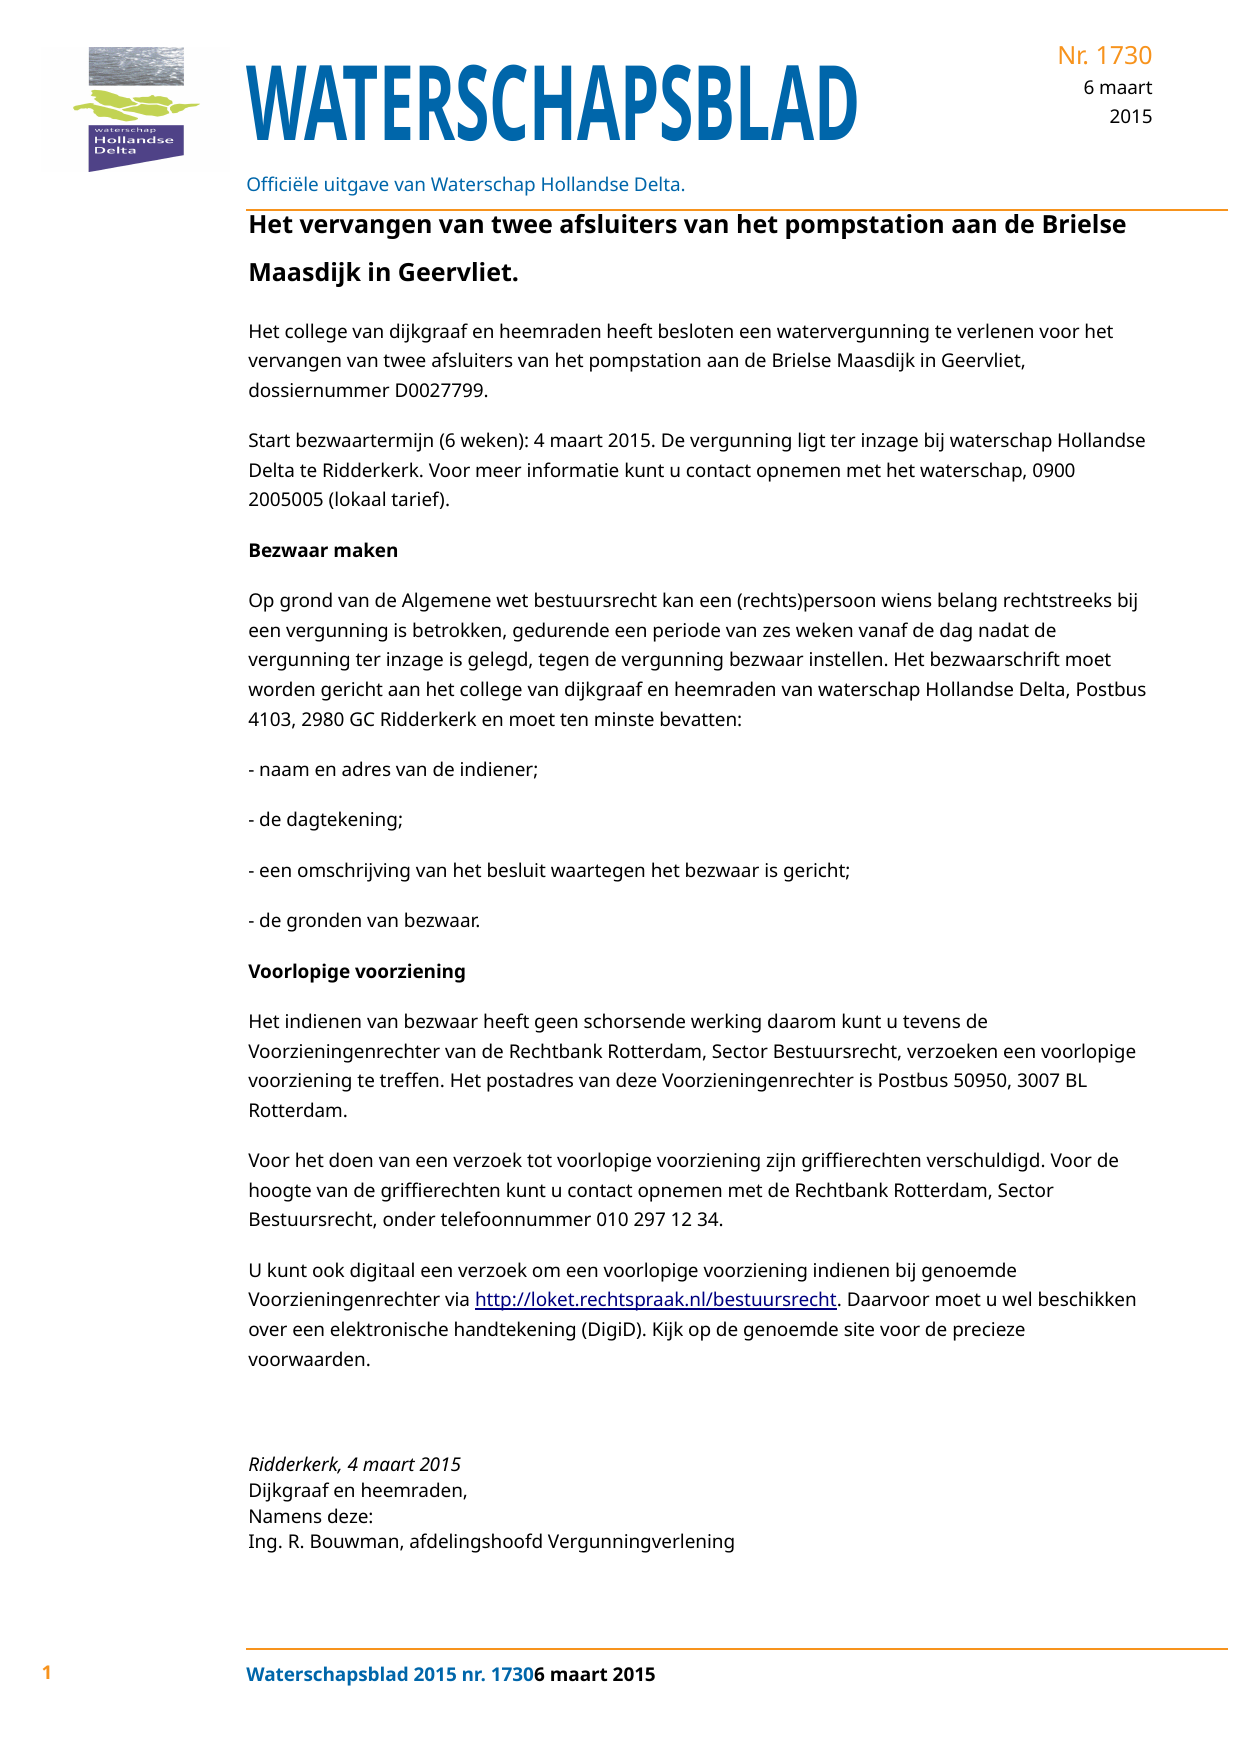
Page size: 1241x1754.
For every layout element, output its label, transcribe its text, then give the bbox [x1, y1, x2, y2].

text Start bezwaartermijn (6 weken): 4 maart 2015. De vergunning ligt ter inzage bij waterschap Hollandse Delta te Ridderkerk. Voor meer informatie kunt u contact opnemen met het waterschap, 0900 2005005 (lokaal tarief). [248, 427, 1152, 512]
text Het indienen van bezwaar heeft geen schorsende werking daarom kunt u tevens de Voorzieningenrechter van de Rechtbank Rotterdam, Sector Bestuursrecht, verzoeken een voorlopige voorziening te treffen. Het postadres van deze Voorzieningenrechter is Postbus 50950, 3007 BL Rotterdam. [248, 1008, 1152, 1123]
text Ing. R. Bouwman, afdelingshoofd Vergunningverlening [248, 1529, 1152, 1554]
text - een omschrijving van het besluit waartegen het bezwaar is gericht; [248, 857, 1152, 883]
text Voor het doen van een verzoek tot voorlopige voorziening zijn griffierechten verschuldigd. Voor de hoogte van de griffierechten kunt u contact opnemen met de Rechtbank Rotterdam, Sector Bestuursrecht, onder telefoonnummer 010 297 12 34. [248, 1147, 1152, 1232]
text Het vervangen van twee afsluiters van het pompstation aan de Brielse Maasdijk in Geervliet. [248, 211, 1152, 288]
text - de gronden van bezwaar. [248, 907, 1152, 933]
text U kunt ook digitaal een verzoek om een voorlopige voorziening indienen bij genoemde Voorzieningenrechter via http://loket.rechtspraak.nl/bestuursrecht. Daarvoor moet u wel beschikken over een elektronische handtekening (DigiD). Kijk op de genoemde site voor de precieze voorwaarden. [248, 1257, 1152, 1372]
text - de dagtekening; [248, 807, 1152, 832]
text Namens deze: [248, 1503, 1152, 1529]
text Dijkgraaf en heemraden, [248, 1477, 1152, 1503]
text Voorlopige voorziening [248, 958, 1152, 984]
text Op grond van de Algemene wet bestuursrecht kan een (rechts)persoon wiens belang rechtstreeks bij een vergunning is betrokken, gedurende een periode van zes weken vanaf de dag nadat de vergunning ter inzage is gelegd, tegen de vergunning bezwaar instellen. Het bezwaarschrift moet worden gericht aan het college van dijkgraaf en heemraden van waterschap Hollandse Delta, Postbus 4103, 2980 GC Ridderkerk en moet ten minste bevatten: [248, 587, 1152, 732]
picture [41, 47, 231, 172]
text Ridderkerk, 4 maart 2015 [248, 1452, 1152, 1477]
text Bezwaar maken [248, 537, 1152, 563]
text Het college van dijkgraaf en heemraden heeft besloten een watervergunning te verlenen voor het vervangen van twee afsluiters van het pompstation aan de Brielse Maasdijk in Geervliet, dossiernummer D0027799. [248, 318, 1152, 403]
text - naam en adres van de indiener; [248, 756, 1152, 782]
